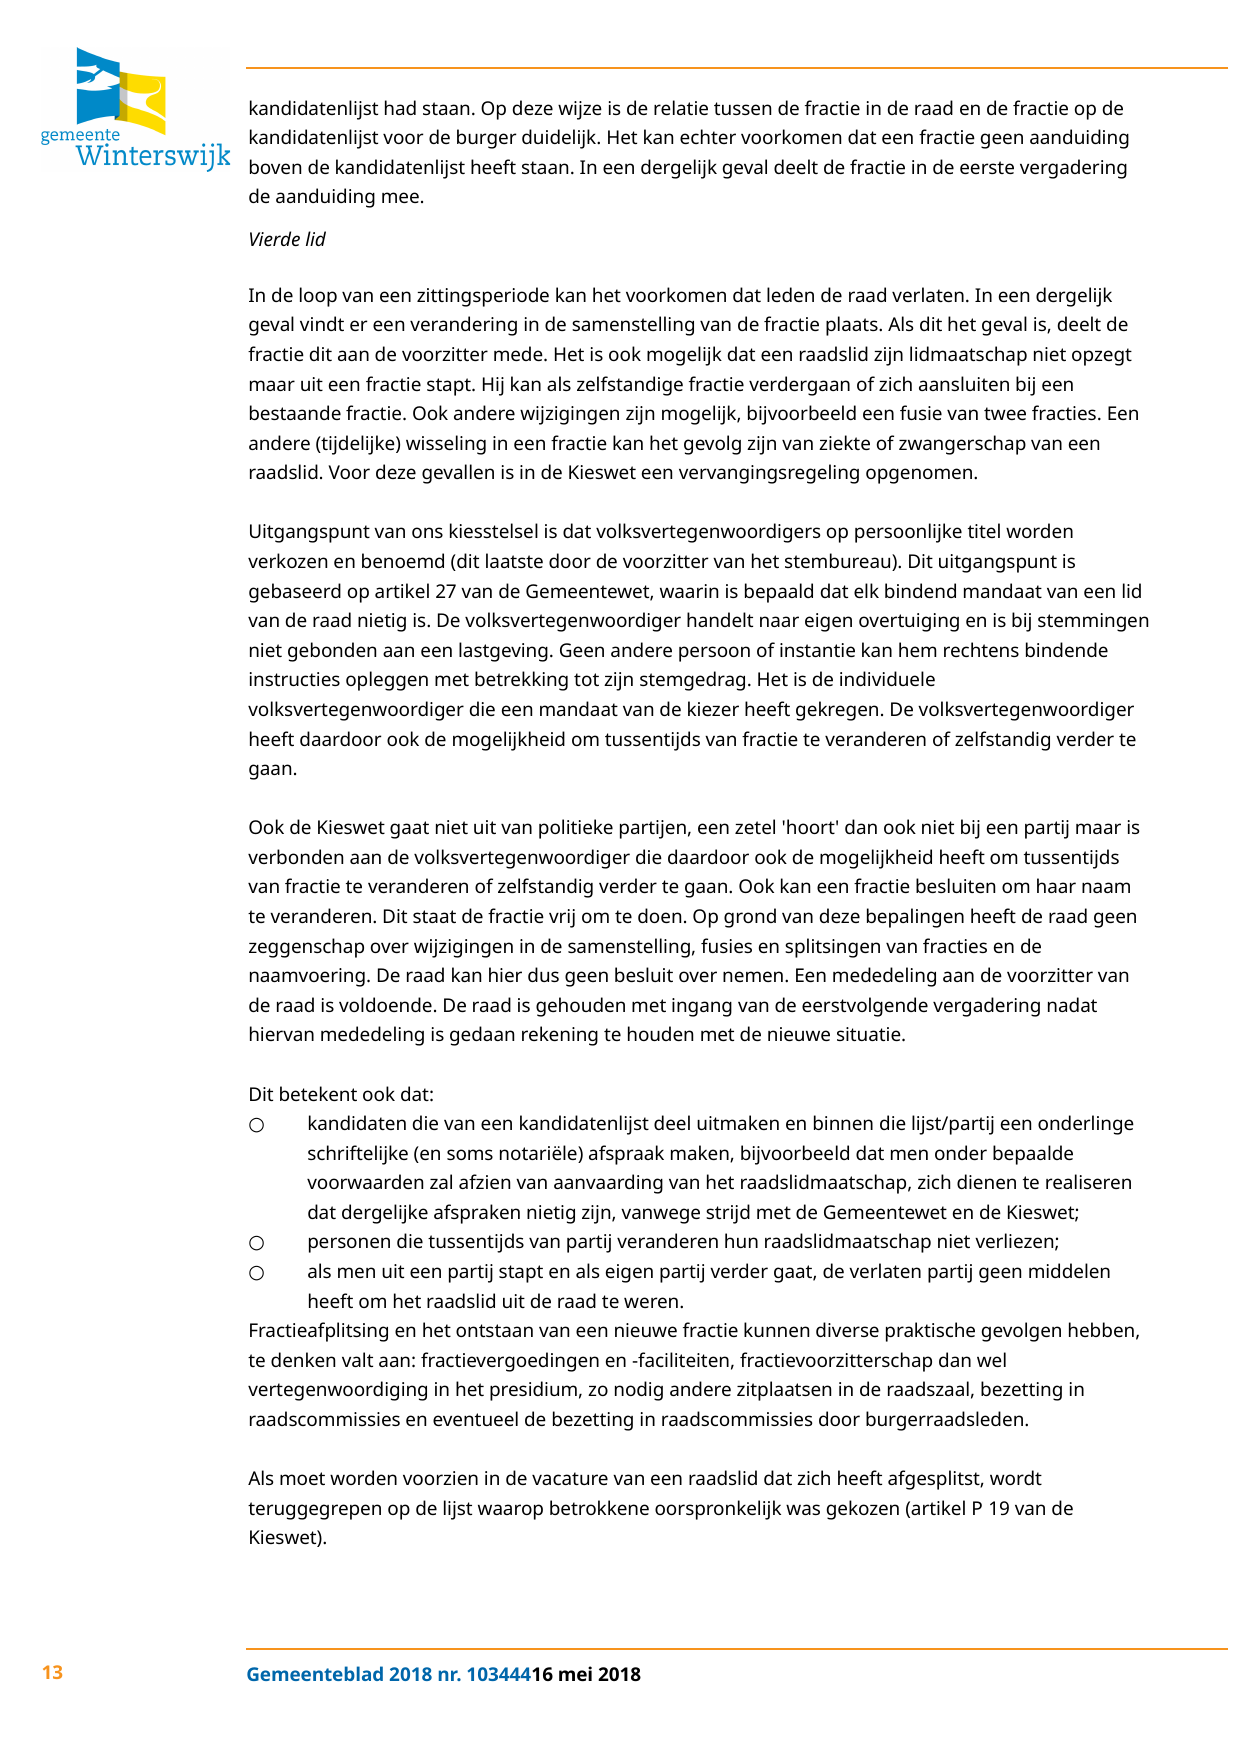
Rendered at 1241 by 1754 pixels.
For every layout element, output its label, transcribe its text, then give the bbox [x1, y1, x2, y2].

text In de loop van een zittingsperiode kan het voorkomen dat leden de raad verlaten. In een dergelijk geval vindt er een verandering in de samenstelling van de fractie plaats. Als dit het geval is, deelt de fractie dit aan de voorzitter mede. Het is ook mogelijk dat een raadslid zijn lidmaatschap niet opzegt maar uit een fractie stapt. Hij kan als zelfstandige fractie verdergaan of zich aansluiten bij een bestaande fractie. Ook andere wijzigingen zijn mogelijk, bijvoorbeeld een fusie van twee fracties. Een andere (tijdelijke) wisseling in een fractie kan het gevolg zijn van ziekte of zwangerschap van een raadslid. Voor deze gevallen is in de Kieswet een vervangingsregeling opgenomen. [248, 282, 1152, 485]
list als men uit een partij stapt en als eigen partij verder gaat, de verlaten partij geen middelen heeft om het raadslid uit de raad te weren. [248, 1258, 1152, 1313]
text Dit betekent ook dat: [248, 1081, 1152, 1106]
text Ook de Kieswet gaat niet uit van politieke partijen, een zetel 'hoort' dan ook niet bij een partij maar is verbonden aan de volksvertegenwoordiger die daardoor ook de mogelijkheid heeft om tussentijds van fractie te veranderen of zelfstandig verder te gaan. Ook kan een fractie besluiten om haar naam te veranderen. Dit staat de fractie vrij om te doen. Op grond van deze bepalingen heeft de raad geen zeggenschap over wijzigingen in de samenstelling, fusies en splitsingen van fracties en de naamvoering. De raad kan hier dus geen besluit over nemen. Een mededeling aan de voorzitter van de raad is voldoende. De raad is gehouden met ingang van de eerstvolgende vergadering nadat hiervan mededeling is gedaan rekening te houden met de nieuwe situatie. [248, 814, 1152, 1047]
text Fractieafplitsing en het ontstaan van een nieuwe fractie kunnen diverse praktische gevolgen hebben, te denken valt aan: fractievergoedingen en -faciliteiten, fractievoorzitterschap dan wel vertegenwoordiging in het presidium, zo nodig andere zitplaatsen in de raadszaal, bezetting in raadscommissies en eventueel de bezetting in raadscommissies door burgerraadsleden. [248, 1317, 1152, 1432]
picture [225, 153, 231, 162]
text kandidatenlijst had staan. Op deze wijze is de relatie tussen de fractie in de raad en de fractie op de kandidatenlijst voor de burger duidelijk. Het kan echter voorkomen dat een fractie geen aanduiding boven de kandidatenlijst heeft staan. In een dergelijk geval deelt de fractie in de eerste vergadering de aanduiding mee. [248, 95, 1152, 209]
text Uitgangspunt van ons kiesstelsel is dat volksvertegenwoordigers op persoonlijke titel worden verkozen en benoemd (dit laatste door de voorzitter van het stembureau). Dit uitgangspunt is gebaseerd op artikel 27 van de Gemeentewet, waarin is bepaald dat elk bindend mandaat van een lid van de raad nietig is. De volksvertegenwoordiger handelt naar eigen overtuiging en is bij stemmingen niet gebonden aan een lastgeving. Geen andere persoon of instantie kan hem rechtens bindende instructies opleggen met betrekking tot zijn stemgedrag. Het is de individuele volksvertegenwoordiger die een mandaat van de kiezer heeft gekregen. De volksvertegenwoordiger heeft daardoor ook de mogelijkheid om tussentijds van fractie te veranderen of zelfstandig verder te gaan. [248, 519, 1152, 781]
list personen die tussentijds van partij veranderen hun raadslidmaatschap niet verliezen; [248, 1229, 1152, 1254]
list kandidaten die van een kandidatenlijst deel uitmaken en binnen die lijst/partij een onderlinge schriftelijke (en soms notariële) afspraak maken, bijvoorbeeld dat men onder bepaalde voorwaarden zal afzien van aanvaarding van het raadslidmaatschap, zich dienen te realiseren dat dergelijke afspraken nietig zijn, vanwege strijd met de Gemeentewet en de Kieswet; [248, 1110, 1152, 1225]
text Als moet worden voorzien in de vacature van een raadslid dat zich heeft afgesplitst, wordt teruggegrepen op de lijst waarop betrokkene oorspronkelijk was gekozen (artikel P 19 van de Kieswet). [248, 1465, 1152, 1550]
picture [41, 47, 231, 172]
text Vierde lid [248, 227, 1152, 252]
